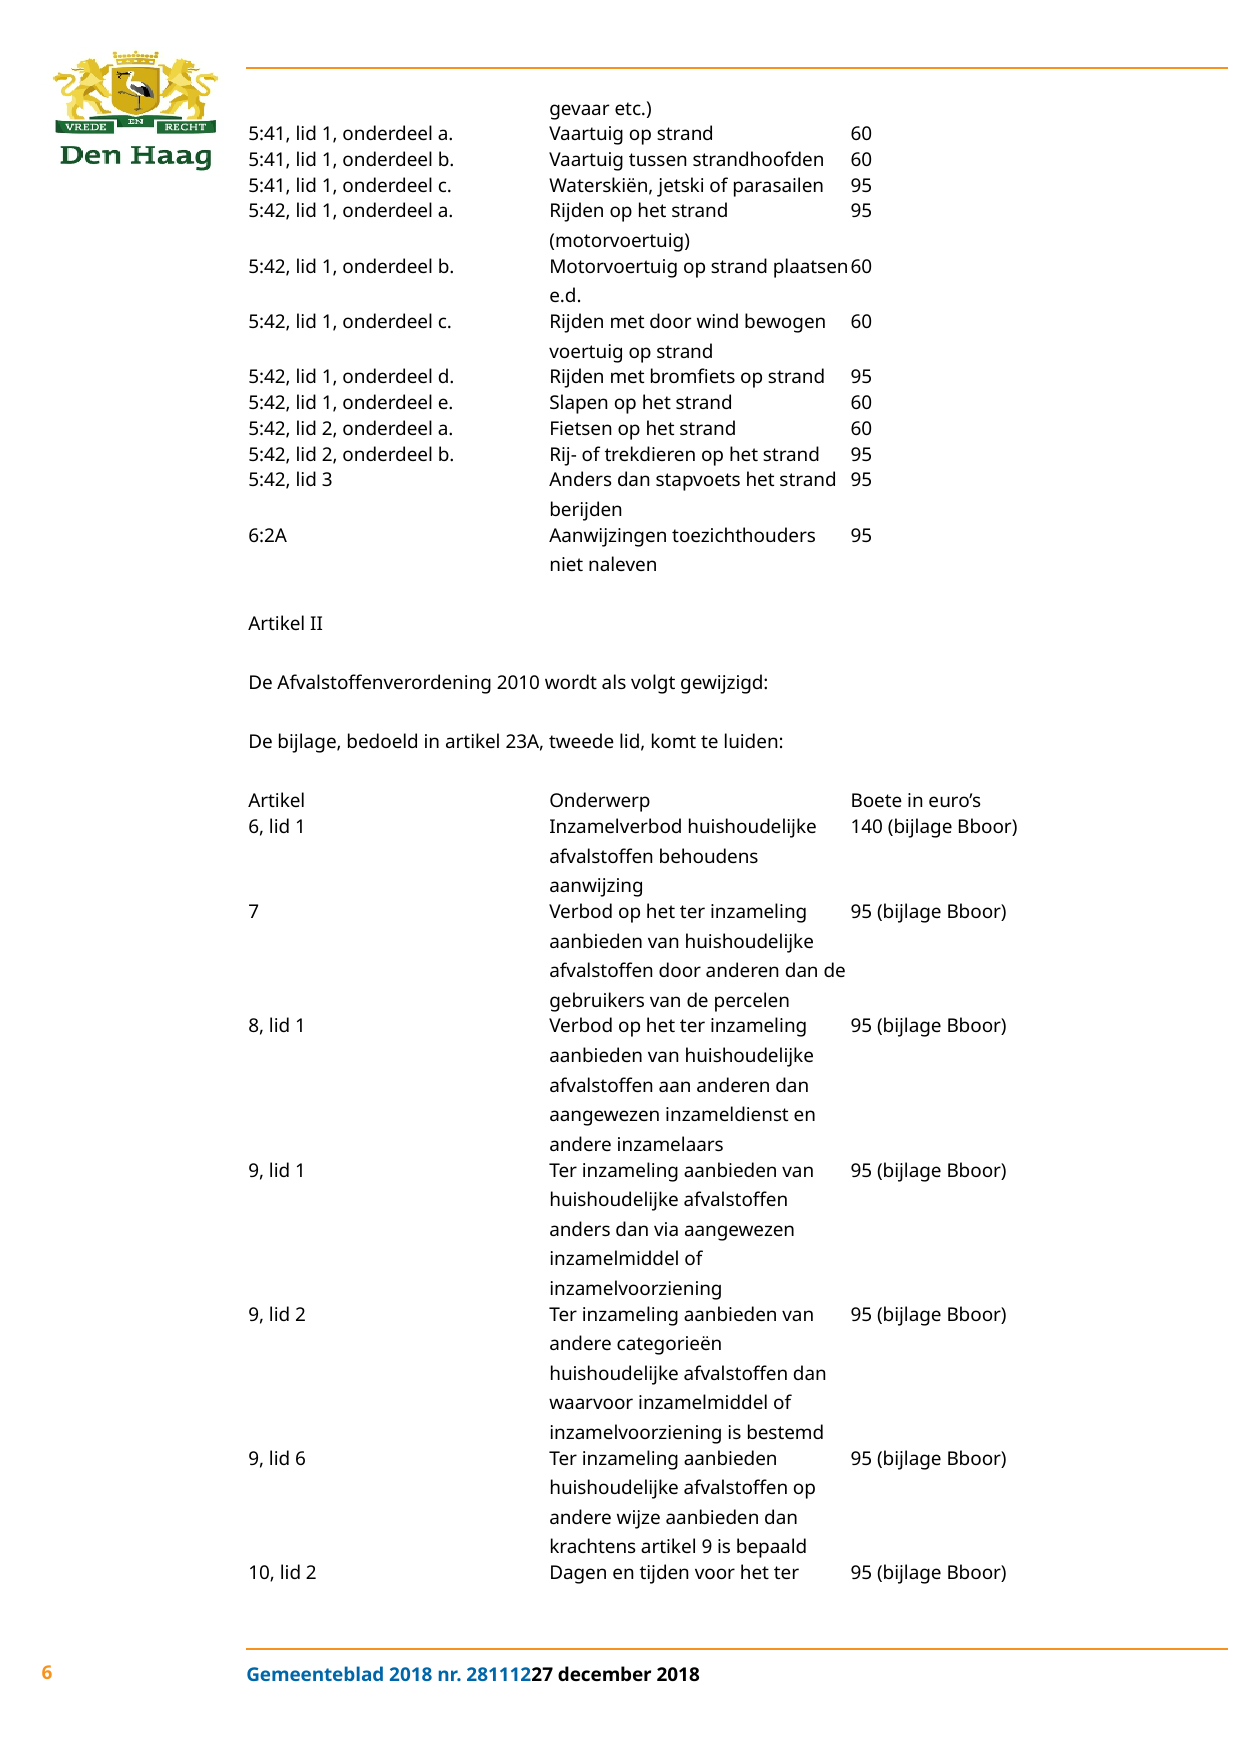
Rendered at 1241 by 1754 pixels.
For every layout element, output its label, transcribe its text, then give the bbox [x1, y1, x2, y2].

table_cell 7 [248, 898, 549, 1013]
text De Afvalstoffenverordening 2010 wordt als volgt gewijzigd: [248, 669, 1152, 695]
table_cell [248, 95, 549, 121]
table_cell 9, lid 1 [248, 1157, 549, 1301]
table_cell 95 [850, 172, 1152, 198]
table_cell 140 (bijlage Bboor) [850, 813, 1152, 898]
table_cell 95 (bijlage Bboor) [850, 1301, 1152, 1445]
table_cell 95 (bijlage Bboor) [850, 1445, 1152, 1559]
table_cell Dagen en tijden voor het ter [549, 1559, 850, 1585]
table_cell Vaartuig op strand [549, 121, 850, 146]
table_cell 5:42, lid 1, onderdeel e. [248, 389, 549, 415]
table_cell 60 [850, 389, 1152, 415]
table_cell 9, lid 2 [248, 1301, 549, 1445]
table_cell Rijden met bromfiets op strand [549, 364, 850, 389]
table_header Artikel [248, 788, 549, 813]
table_cell 95 (bijlage Bboor) [850, 1013, 1152, 1157]
table_cell 9, lid 6 [248, 1445, 549, 1559]
table_cell Slapen op het strand [549, 389, 850, 415]
table_cell 95 [850, 198, 1152, 253]
table_cell 95 (bijlage Bboor) [850, 1157, 1152, 1301]
table_cell 5:42, lid 1, onderdeel d. [248, 364, 549, 389]
table_cell Rijden met door wind bewogen voertuig op strand [549, 308, 850, 364]
table_cell Rijden op het strand (motorvoertuig) [549, 198, 850, 253]
table_cell Verbod op het ter inzameling aanbieden van huishoudelijke afvalstoffen door anderen dan de gebruikers van de percelen [549, 898, 850, 1013]
table_cell Fietsen op het strand [549, 415, 850, 441]
table_cell Aanwijzingen toezichthouders niet naleven [549, 522, 850, 577]
table_cell Anders dan stapvoets het strand berijden [549, 467, 850, 522]
table_cell 5:41, lid 1, onderdeel b. [248, 146, 549, 172]
table_cell 60 [850, 415, 1152, 441]
table_cell 60 [850, 308, 1152, 364]
table_cell Verbod op het ter inzameling aanbieden van huishoudelijke afvalstoffen aan anderen dan aangewezen inzameldienst en andere inzamelaars [549, 1013, 850, 1157]
table_cell 5:42, lid 2, onderdeel b. [248, 441, 549, 467]
table_cell 95 (bijlage Bboor) [850, 898, 1152, 1013]
text De bijlage, bedoeld in artikel 23A, tweede lid, komt te luiden: [248, 728, 1152, 754]
table_cell 95 (bijlage Bboor) [850, 1559, 1152, 1585]
table_header Boete in euro’s [850, 788, 1152, 813]
table_cell Rij- of trekdieren op het strand [549, 441, 850, 467]
table_cell Ter inzameling aanbieden van andere categorieën huishoudelijke afvalstoffen dan waarvoor inzamelmiddel of inzamelvoorziening is bestemd [549, 1301, 850, 1445]
table_cell 95 [850, 441, 1152, 467]
table_cell 5:42, lid 3 [248, 467, 549, 522]
table_cell Waterskiën, jetski of parasailen [549, 172, 850, 198]
table_cell 60 [850, 121, 1152, 146]
table_cell [850, 95, 1152, 121]
table_cell 6:2A [248, 522, 549, 577]
picture [41, 47, 231, 172]
table_cell 5:41, lid 1, onderdeel c. [248, 172, 549, 198]
table_cell 95 [850, 522, 1152, 577]
text Artikel II [248, 610, 1152, 636]
table_cell 5:42, lid 1, onderdeel a. [248, 198, 549, 253]
table_cell gevaar etc.) [549, 95, 850, 121]
table_cell 95 [850, 467, 1152, 522]
table_cell Vaartuig tussen strandhoofden [549, 146, 850, 172]
table_cell Inzamelverbod huishoudelijke afvalstoffen behoudens aanwijzing [549, 813, 850, 898]
table_cell 95 [850, 364, 1152, 389]
table_header Onderwerp [549, 788, 850, 813]
table_cell 5:42, lid 1, onderdeel b. [248, 253, 549, 308]
table_cell 6, lid 1 [248, 813, 549, 898]
table_cell 5:42, lid 2, onderdeel a. [248, 415, 549, 441]
table_cell 60 [850, 253, 1152, 308]
table_cell 8, lid 1 [248, 1013, 549, 1157]
table_cell 5:42, lid 1, onderdeel c. [248, 308, 549, 364]
table_cell 60 [850, 146, 1152, 172]
table_cell Ter inzameling aanbieden van huishoudelijke afvalstoffen anders dan via aangewezen inzamelmiddel of inzamelvoorziening [549, 1157, 850, 1301]
table_cell Motorvoertuig op strand plaatsen e.d. [549, 253, 850, 308]
table_cell 10, lid 2 [248, 1559, 549, 1585]
table_cell Ter inzameling aanbieden huishoudelijke afvalstoffen op andere wijze aanbieden dan krachtens artikel 9 is bepaald [549, 1445, 850, 1559]
table_cell 5:41, lid 1, onderdeel a. [248, 121, 549, 146]
